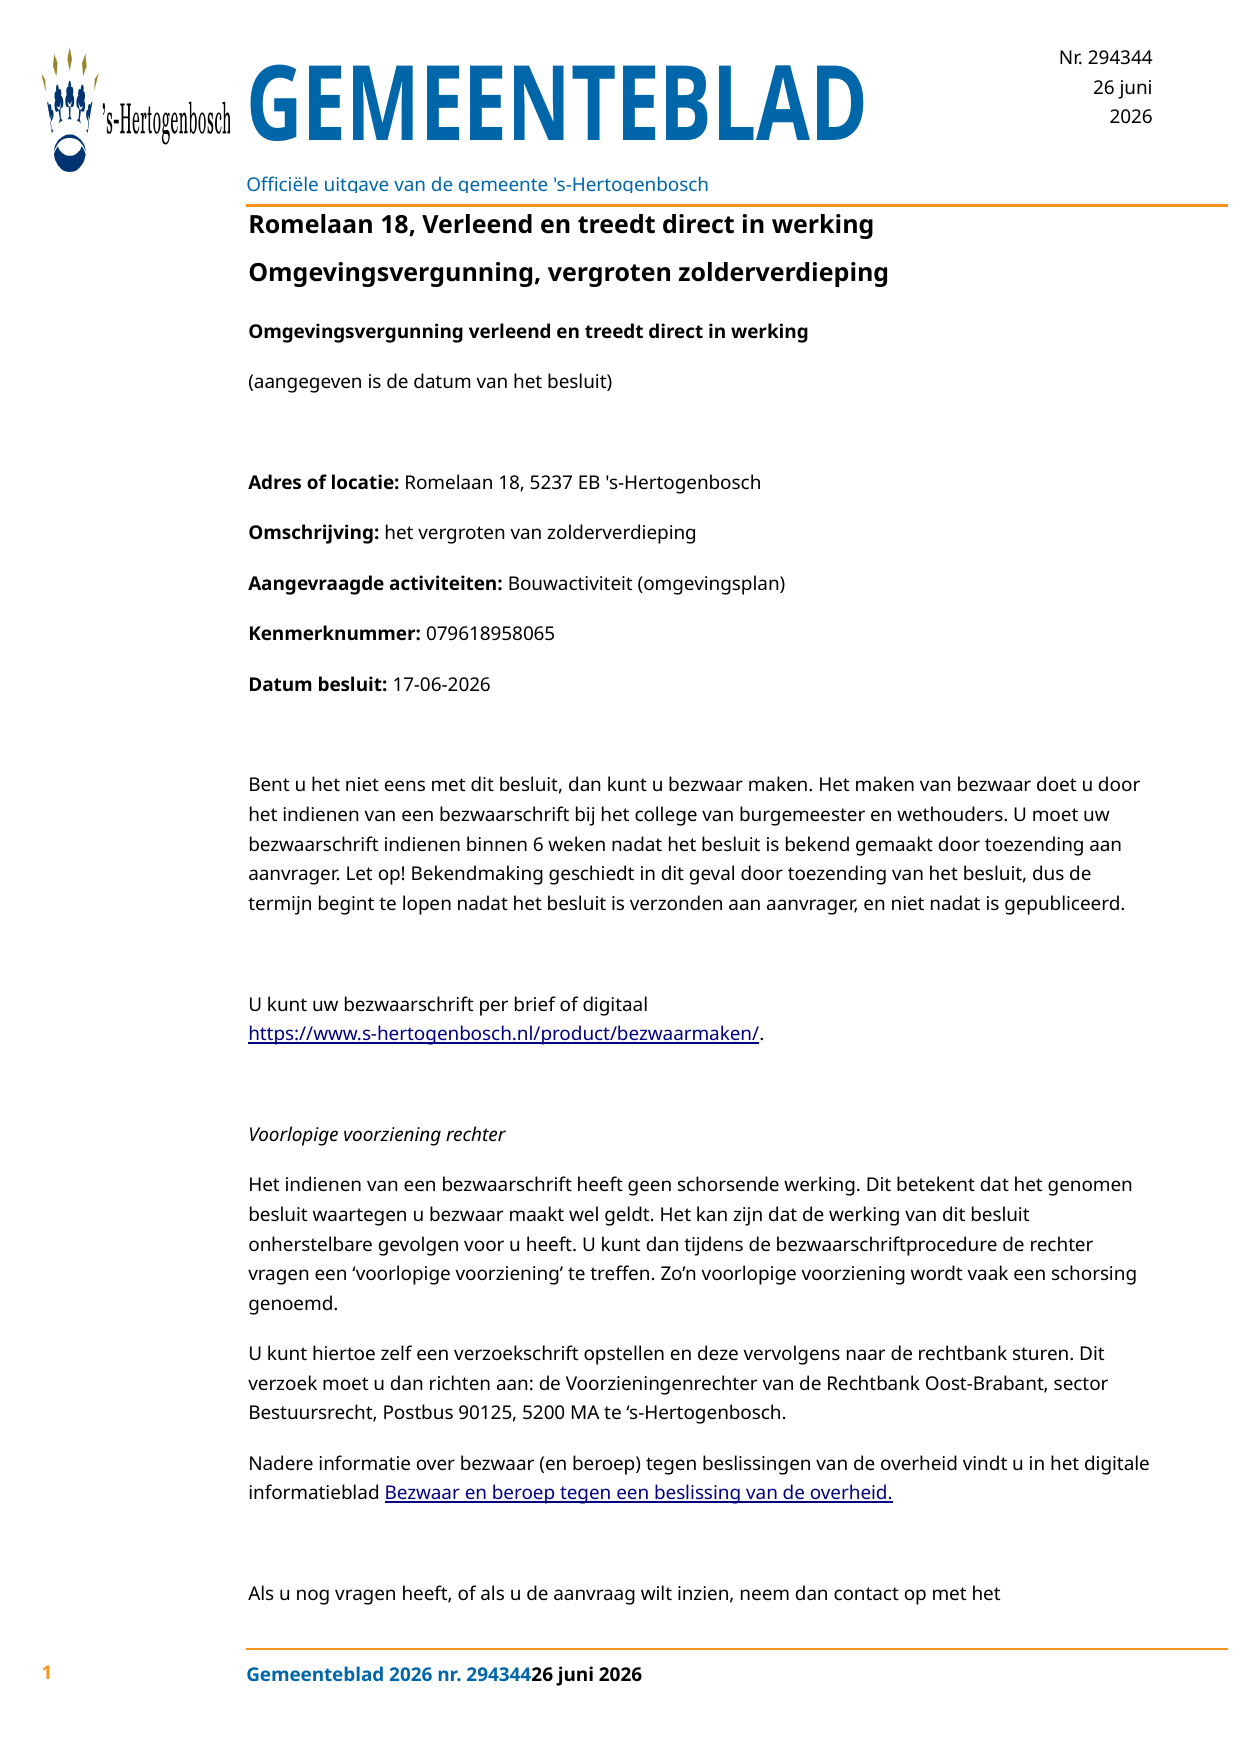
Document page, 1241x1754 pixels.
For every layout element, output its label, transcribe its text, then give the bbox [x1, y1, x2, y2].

text Aangevraagde activiteiten: Bouwactiviteit (omgevingsplan) [248, 570, 1152, 596]
text U kunt uw bezwaarschrift per brief of digitaal https://www.s-hertogenbosch.nl/product/bezwaarmaken/. [248, 991, 1152, 1046]
text Nadere informatie over bezwaar (en beroep) tegen beslissingen van de overheid vindt u in het digitale informatieblad Bezwaar en beroep tegen een beslissing van de overheid. [248, 1450, 1152, 1505]
text Romelaan 18, Verleend en treedt direct in werking Omgevingsvergunning, vergroten zolderverdieping [248, 207, 1152, 288]
text Het indienen van een bezwaarschrift heeft geen schorsende werking. Dit betekent dat het genomen besluit waartegen u bezwaar maakt wel geldt. Het kan zijn dat de werking van dit besluit onherstelbare gevolgen voor u heeft. U kunt dan tijdens de bezwaarschriftprocedure de rechter vragen een ‘voorlopige voorziening’ te treffen. Zo’n voorlopige voorziening wordt vaak een schorsing genoemd. [248, 1172, 1152, 1316]
text (aangegeven is de datum van het besluit) [248, 368, 1152, 394]
text Als u nog vragen heeft, of als u de aanvraag wilt inzien, neem dan contact op met het [248, 1580, 1152, 1606]
text Datum besluit: 17-06-2026 [248, 671, 1152, 697]
text U kunt hiertoe zelf een verzoekschrift opstellen en deze vervolgens naar de rechtbank sturen. Dit verzoek moet u dan richten aan: de Voorzieningenrechter van de Rechtbank Oost-Brabant, sector Bestuursrecht, Postbus 90125, 5200 MA te ‘s-Hertogenbosch. [248, 1340, 1152, 1425]
text Adres of locatie: Romelaan 18, 5237 EB 's-Hertogenbosch [248, 469, 1152, 495]
text Omschrijving: het vergroten van zolderverdieping [248, 519, 1152, 545]
picture [41, 47, 231, 172]
text Omgevingsvergunning verleend en treedt direct in werking [248, 318, 1152, 344]
text Kenmerknummer: 079618958065 [248, 620, 1152, 646]
text Voorlopige voorziening rechter [248, 1121, 1152, 1147]
text Bent u het niet eens met dit besluit, dan kunt u bezwaar maken. Het maken van bezwaar doet u door het indienen van een bezwaarschrift bij het college van burgemeester en wethouders. U moet uw bezwaarschrift indienen binnen 6 weken nadat het besluit is bekend gemaakt door toezending aan aanvrager. Let op! Bekendmaking geschiedt in dit geval door toezending van het besluit, dus de termijn begint te lopen nadat het besluit is verzonden aan aanvrager, en niet nadat is gepubliceerd. [248, 772, 1152, 916]
